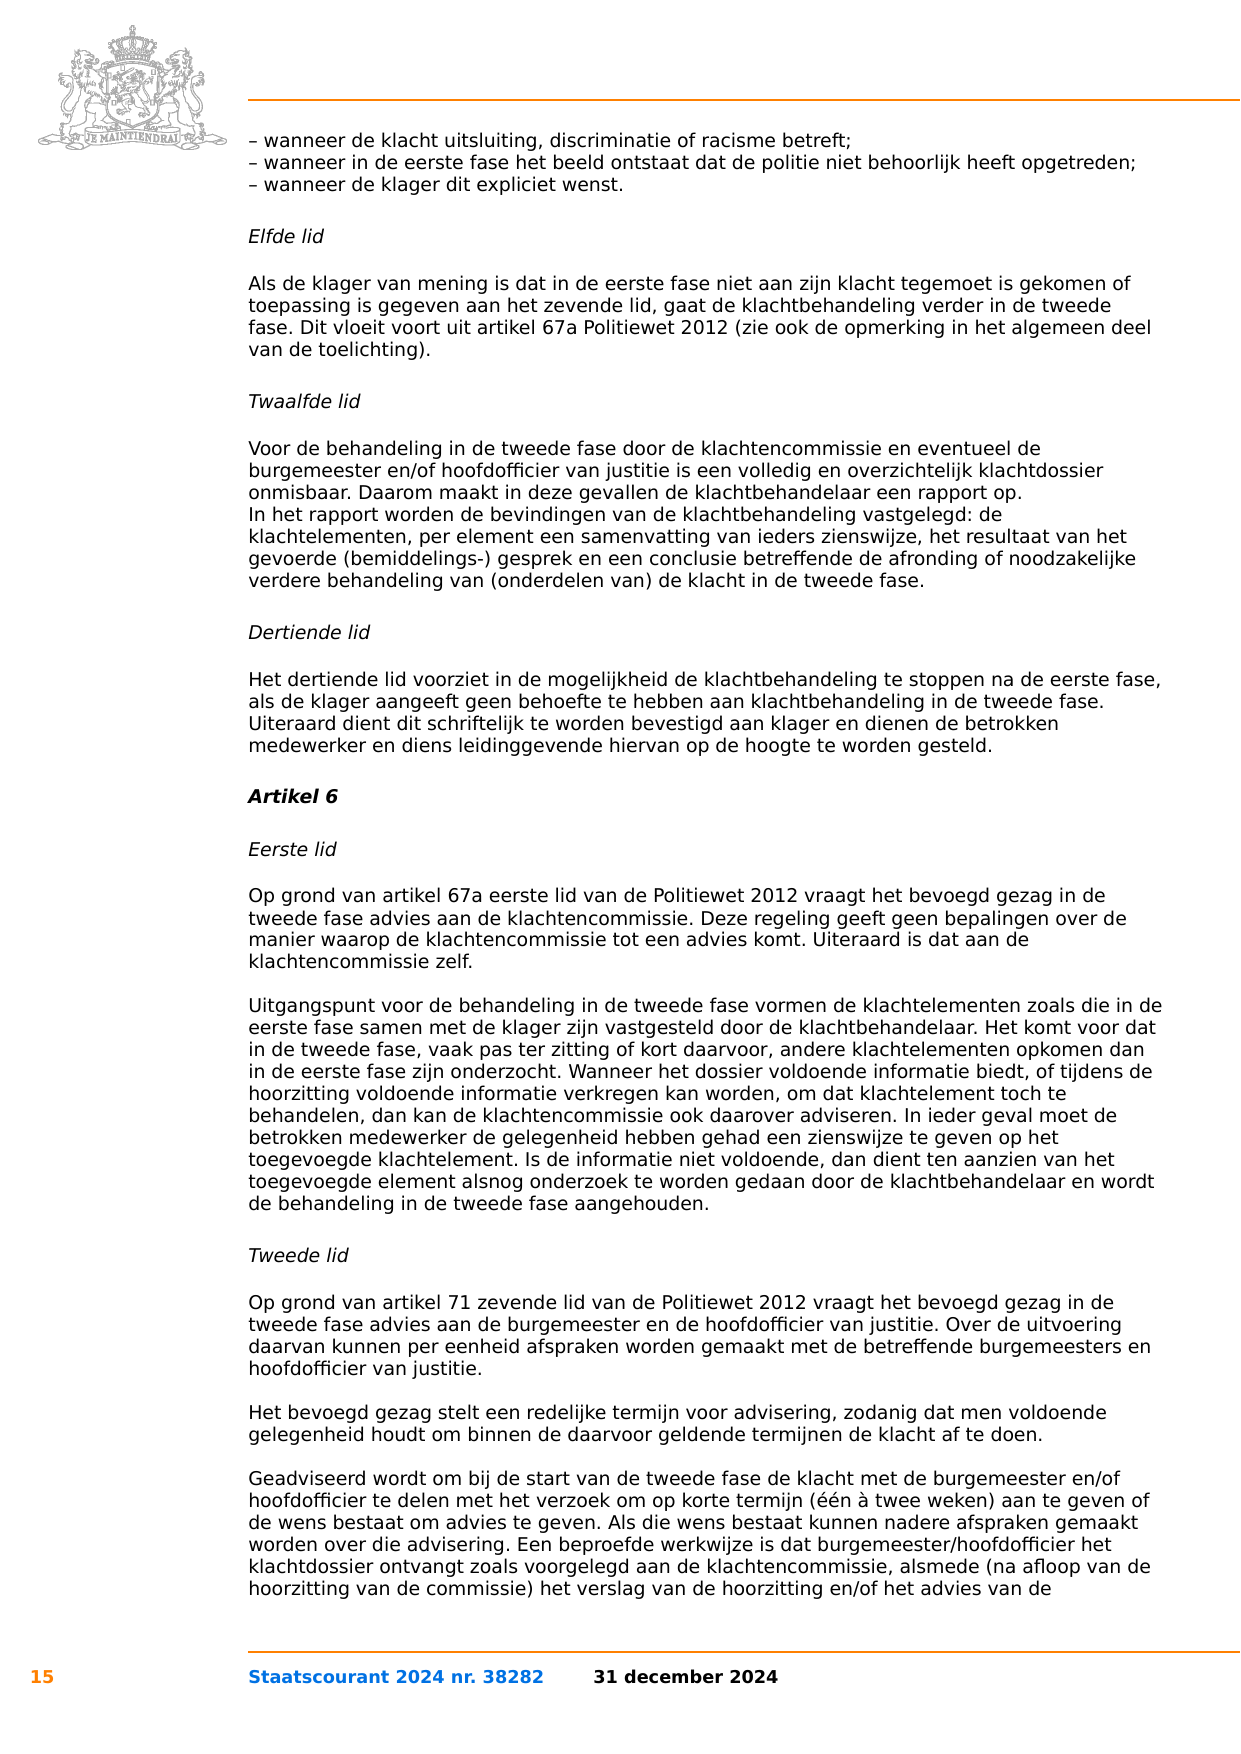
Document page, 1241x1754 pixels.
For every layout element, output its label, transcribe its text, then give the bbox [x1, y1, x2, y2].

text Geadviseerd wordt om bij de start van de tweede fase de klacht met de burgemeester en/of hoofdofficier te delen met het verzoek om op korte termijn (één à twee weken) aan te geven of de wens bestaat om advies te geven. Als die wens bestaat kunnen nadere afspraken gemaakt worden over die advisering. Een beproefde werkwijze is dat burgemeester/hoofdofficier het klachtdossier ontvangt zoals voorgelegd aan de klachtencommissie, alsmede (na afloop van de hoorzitting van de commissie) het verslag van de hoorzitting en/of het advies van de [248, 1468, 1163, 1599]
text Op grond van artikel 71 zevende lid van de Politiewet 2012 vraagt het bevoegd gezag in de tweede fase advies aan de burgemeester en de hoofdofficier van justitie. Over de uitvoering daarvan kunnen per eenheid afspraken worden gemaakt met de betreffende burgemeesters en hoofdofficier van justitie. [248, 1292, 1163, 1380]
picture [38, 25, 227, 150]
text Voor de behandeling in de tweede fase door de klachtencommissie en eventueel de burgemeester en/of hoofdofficier van justitie is een volledig en overzichtelijk klachtdossier onmisbaar. Daarom maakt in deze gevallen de klachtbehandelaar een rapport op. [248, 438, 1163, 504]
text – wanneer in de eerste fase het beeld ontstaat dat de politie niet behoorlijk heeft opgetreden; [248, 152, 1163, 174]
text Het bevoegd gezag stelt een redelijke termijn voor advisering, zodanig dat men voldoende gelegenheid houdt om binnen de daarvoor geldende termijnen de klacht af te doen. [248, 1402, 1163, 1446]
text Als de klager van mening is dat in de eerste fase niet aan zijn klacht tegemoet is gekomen of toepassing is gegeven aan het zevende lid, gaat de klachtbehandeling verder in de tweede fase. Dit vloeit voort uit artikel 67a Politiewet 2012 (zie ook de opmerking in het algemeen deel van de toelichting). [248, 273, 1163, 361]
subtitle Tweede lid [248, 1245, 1163, 1267]
subtitle Twaalfde lid [248, 391, 1163, 413]
subtitle Artikel 6 [248, 786, 1163, 808]
text In het rapport worden de bevindingen van de klachtbehandeling vastgelegd: de klachtelementen, per element een samenvatting van ieders zienswijze, het resultaat van het gevoerde (bemiddelings-) gesprek en een conclusie betreffende de afronding of noodzakelijke verdere behandeling van (onderdelen van) de klacht in de tweede fase. [248, 504, 1163, 592]
subtitle Eerste lid [248, 838, 1163, 860]
text Het dertiende lid voorziet in de mogelijkheid de klachtbehandeling te stoppen na de eerste fase, als de klager aangeeft geen behoefte te hebben aan klachtbehandeling in de tweede fase. Uiteraard dient dit schriftelijk te worden bevestigd aan klager en dienen de betrokken medewerker en diens leidinggevende hiervan op de hoogte te worden gesteld. [248, 668, 1163, 756]
subtitle Dertiende lid [248, 622, 1163, 643]
subtitle Elfde lid [248, 226, 1163, 248]
text Op grond van artikel 67a eerste lid van de Politiewet 2012 vraagt het bevoegd gezag in de tweede fase advies aan de klachtencommissie. Deze regeling geeft geen bepalingen over de manier waarop de klachtencommissie tot een advies komt. Uiteraard is dat aan de klachtencommissie zelf. [248, 885, 1163, 973]
text Uitgangspunt voor de behandeling in de tweede fase vormen de klachtelementen zoals die in de eerste fase samen met de klager zijn vastgesteld door de klachtbehandelaar. Het komt voor dat in de tweede fase, vaak pas ter zitting of kort daarvoor, andere klachtelementen opkomen dan in de eerste fase zijn onderzocht. Wanneer het dossier voldoende informatie biedt, of tijdens de hoorzitting voldoende informatie verkregen kan worden, om dat klachtelement toch te behandelen, dan kan de klachtencommissie ook daarover adviseren. In ieder geval moet de betrokken medewerker de gelegenheid hebben gehad een zienswijze te geven op het toegevoegde klachtelement. Is de informatie niet voldoende, dan dient ten aanzien van het toegevoegde element alsnog onderzoek te worden gedaan door de klachtbehandelaar en wordt de behandeling in de tweede fase aangehouden. [248, 995, 1163, 1215]
text – wanneer de klacht uitsluiting, discriminatie of racisme betreft; [248, 130, 1163, 152]
text – wanneer de klager dit expliciet wenst. [248, 174, 1163, 196]
